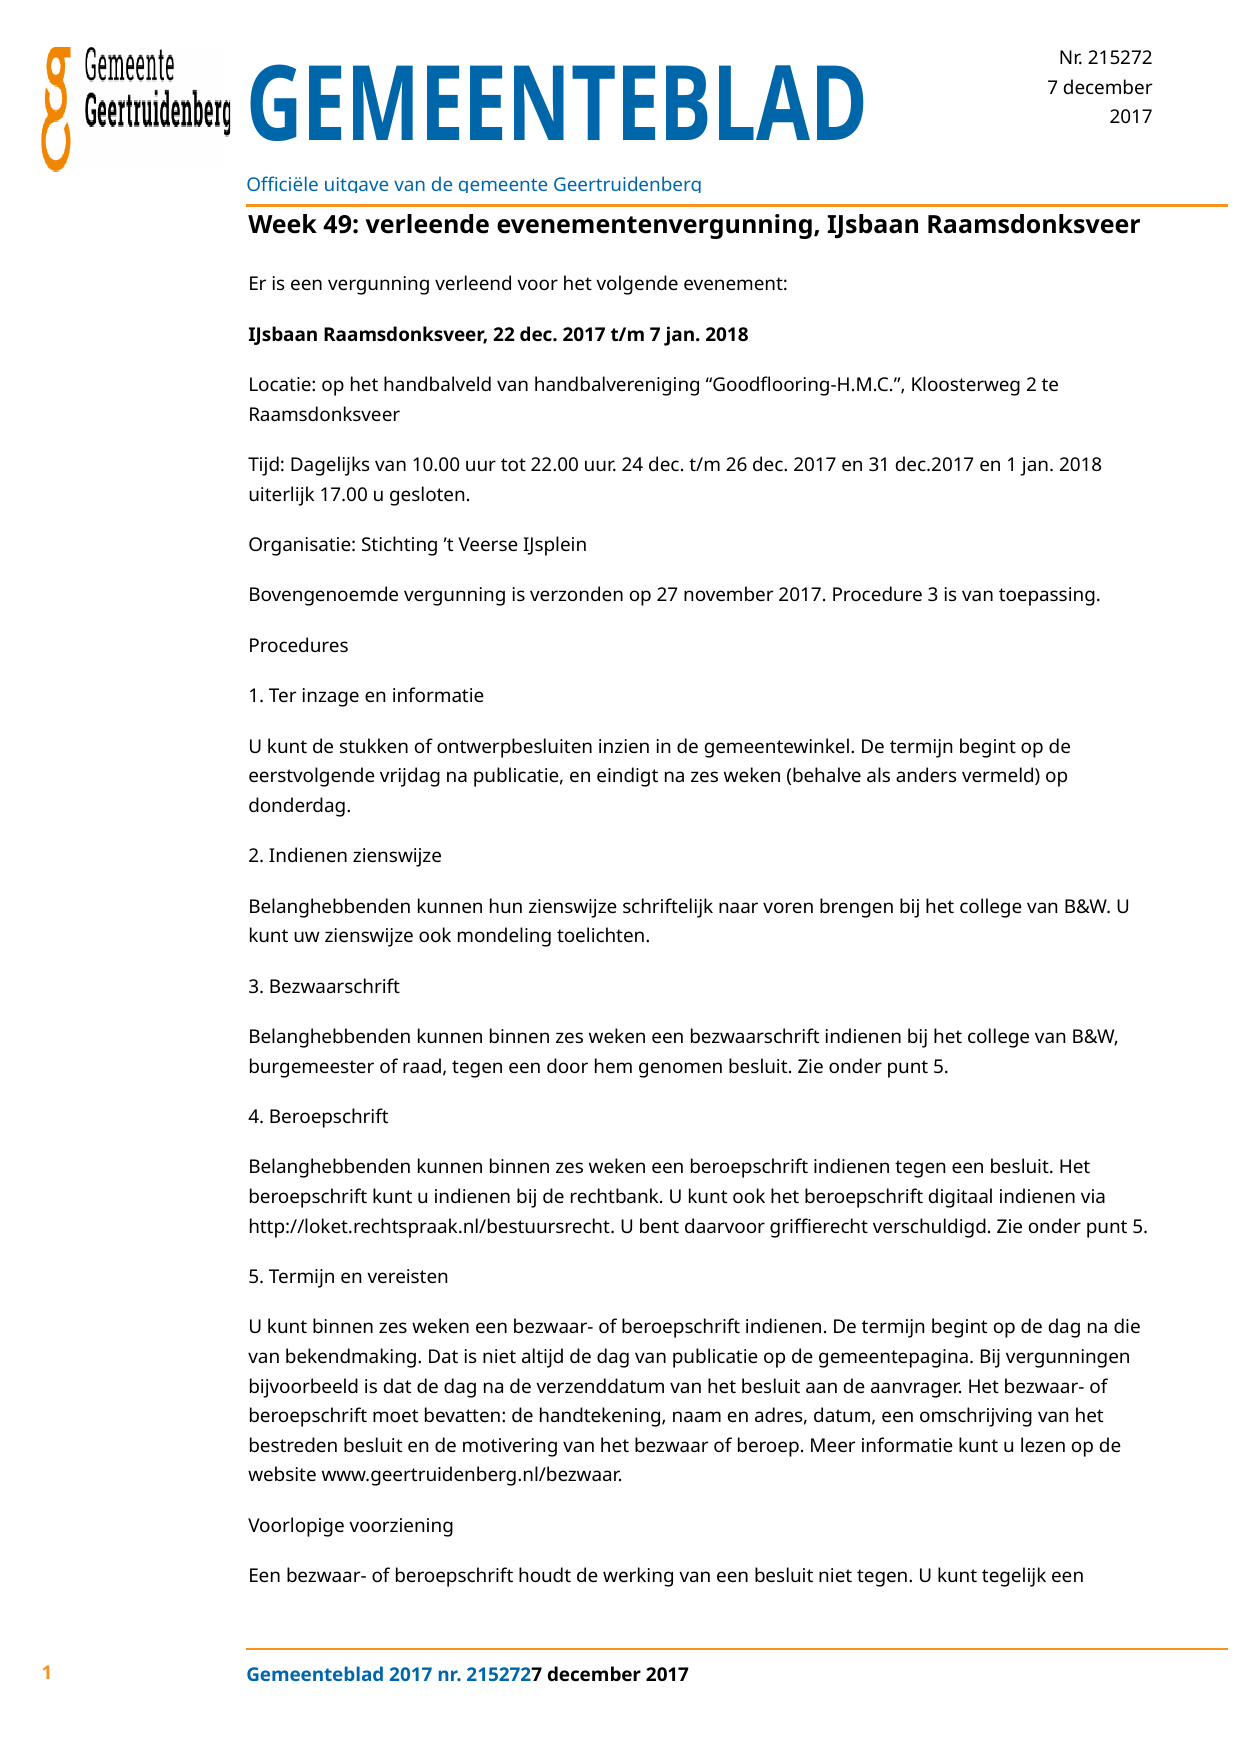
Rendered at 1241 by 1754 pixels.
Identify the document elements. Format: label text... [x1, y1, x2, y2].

text Belanghebbenden kunnen binnen zes weken een bezwaarschrift indienen bij het college van B&W, burgemeester of raad, tegen een door hem genomen besluit. Zie onder punt 5. [248, 1023, 1152, 1078]
text Procedures [248, 632, 1152, 658]
text Er is een vergunning verleend voor het volgende evenement: [248, 270, 1152, 296]
text Week 49: verleende evenementenvergunning, IJsbaan Raamsdonksveer [248, 207, 1152, 241]
text Tijd: Dagelijks van 10.00 uur tot 22.00 uur. 24 dec. t/m 26 dec. 2017 en 31 dec.2017 en 1 jan. 2018 uiterlijk 17.00 u gesloten. [248, 451, 1152, 506]
text Organisatie: Stichting ’t Veerse IJsplein [248, 531, 1152, 557]
text Voorlopige voorziening [248, 1512, 1152, 1538]
text U kunt de stukken of ontwerpbesluiten inzien in de gemeentewinkel. De termijn begint op de eerstvolgende vrijdag na publicatie, en eindigt na zes weken (behalve als anders vermeld) op donderdag. [248, 733, 1152, 818]
text U kunt binnen zes weken een bezwaar- of beroepschrift indienen. De termijn begint op de dag na die van bekendmaking. Dat is niet altijd de dag van publicatie op de gemeentepagina. Bij vergunningen bijvoorbeeld is dat de dag na de verzenddatum van het besluit aan de aanvrager. Het bezwaar- of beroepschrift moet bevatten: de handtekening, naam en adres, datum, een omschrijving van het bestreden besluit en de motivering van het bezwaar of beroep. Meer informatie kunt u lezen op de website www.geertruidenberg.nl/bezwaar. [248, 1314, 1152, 1487]
text Een bezwaar- of beroepschrift houdt de werking van een besluit niet tegen. U kunt tegelijk een [248, 1562, 1152, 1588]
text 4. Beroepschrift [248, 1103, 1152, 1129]
text Locatie: op het handbalveld van handbalvereniging “Goodflooring-H.M.C.”, Kloosterweg 2 te Raamsdonksveer [248, 371, 1152, 426]
text Belanghebbenden kunnen binnen zes weken een beroepschrift indienen tegen een besluit. Het beroepschrift kunt u indienen bij de rechtbank. U kunt ook het beroepschrift digitaal indienen via http://loket.rechtspraak.nl/bestuursrecht. U bent daarvoor griffierecht verschuldigd. Zie onder punt 5. [248, 1154, 1152, 1238]
text 1. Ter inzage en informatie [248, 682, 1152, 708]
text Bovengenoemde vergunning is verzonden op 27 november 2017. Procedure 3 is van toepassing. [248, 582, 1152, 607]
text 3. Bezwaarschrift [248, 973, 1152, 998]
text 2. Indienen zienswijze [248, 842, 1152, 868]
text 5. Termijn en vereisten [248, 1263, 1152, 1289]
text IJsbaan Raamsdonksveer, 22 dec. 2017 t/m 7 jan. 2018 [248, 321, 1152, 346]
picture [41, 47, 231, 172]
text Belanghebbenden kunnen hun zienswijze schriftelijk naar voren brengen bij het college van B&W. U kunt uw zienswijze ook mondeling toelichten. [248, 893, 1152, 948]
